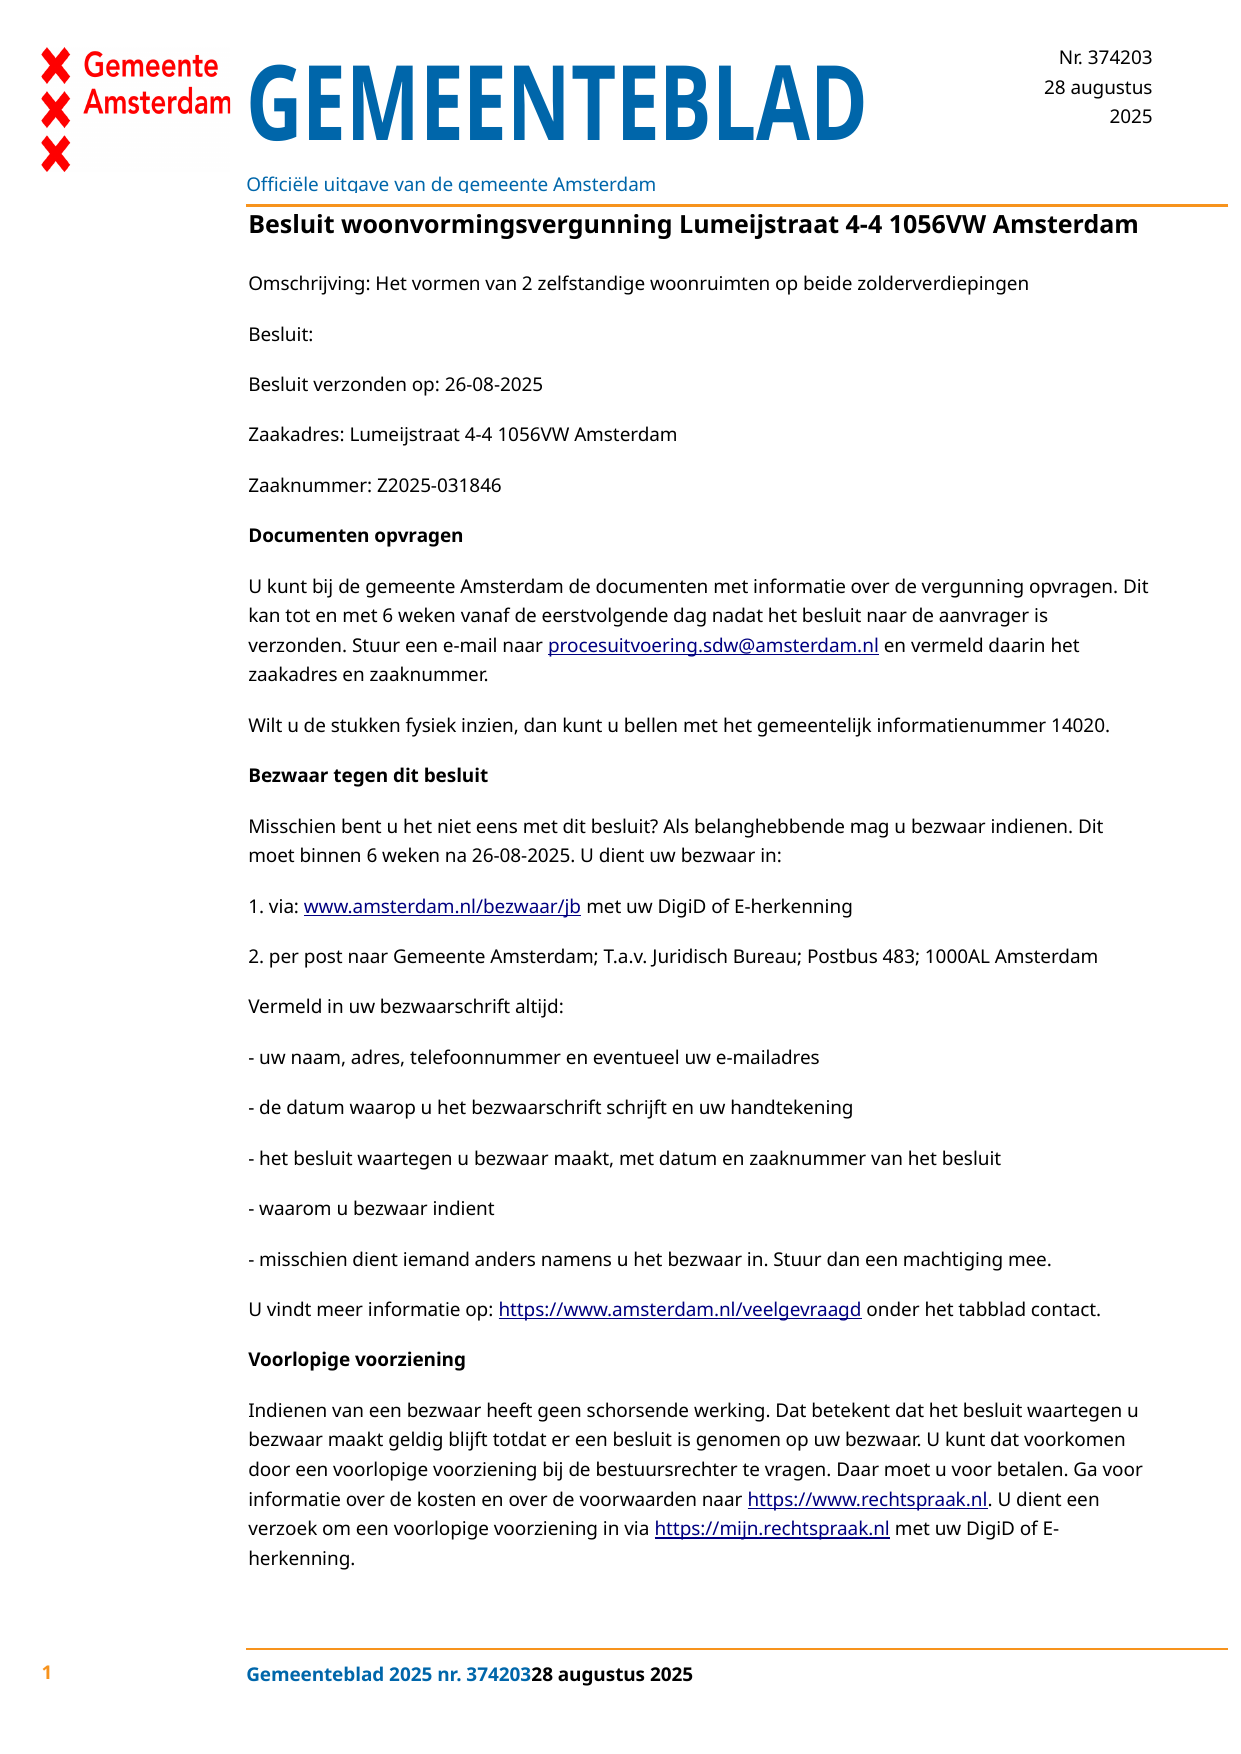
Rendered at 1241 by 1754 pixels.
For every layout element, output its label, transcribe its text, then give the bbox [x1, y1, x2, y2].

text - waarom u bezwaar indient [248, 1195, 1152, 1221]
text Documenten opvragen [248, 522, 1152, 548]
text U vindt meer informatie op: https://www.amsterdam.nl/veelgevraagd onder het tabblad contact. [248, 1296, 1152, 1322]
text Zaakadres: Lumeijstraat 4-4 1056VW Amsterdam [248, 422, 1152, 447]
text Wilt u de stukken fysiek inzien, dan kunt u bellen met het gemeentelijk informatienummer 14020. [248, 712, 1152, 738]
text 2. per post naar Gemeente Amsterdam; T.a.v. Juridisch Bureau; Postbus 483; 1000AL Amsterdam [248, 943, 1152, 969]
text Misschien bent u het niet eens met dit besluit? Als belanghebbende mag u bezwaar indienen. Dit moet binnen 6 weken na 26-08-2025. U dient uw bezwaar in: [248, 813, 1152, 868]
text Vermeld in uw bezwaarschrift altijd: [248, 994, 1152, 1019]
text Bezwaar tegen dit besluit [248, 762, 1152, 788]
text Zaaknummer: Z2025-031846 [248, 472, 1152, 498]
text Omschrijving: Het vormen van 2 zelfstandige woonruimten op beide zolderverdiepingen [248, 270, 1152, 296]
text 1. via: www.amsterdam.nl/bezwaar/jb met uw DigiD of E-herkenning [248, 893, 1152, 918]
text Voorlopige voorziening [248, 1347, 1152, 1372]
text U kunt bij de gemeente Amsterdam de documenten met informatie over de vergunning opvragen. Dit kan tot en met 6 weken vanaf de eerstvolgende dag nadat het besluit naar de aanvrager is verzonden. Stuur een e-mail naar procesuitvoering.sdw@amsterdam.nl en vermeld daarin het zaakadres en zaaknummer. [248, 573, 1152, 687]
text - het besluit waartegen u bezwaar maakt, met datum en zaaknummer van het besluit [248, 1145, 1152, 1171]
text Besluit verzonden op: 26-08-2025 [248, 371, 1152, 397]
text Besluit: [248, 321, 1152, 346]
picture [41, 47, 231, 172]
text Besluit woonvormingsvergunning Lumeijstraat 4-4 1056VW Amsterdam [248, 207, 1152, 241]
text Indienen van een bezwaar heeft geen schorsende werking. Dat betekent dat het besluit waartegen u bezwaar maakt geldig blijft totdat er een besluit is genomen op uw bezwaar. U kunt dat voorkomen door een voorlopige voorziening bij de bestuursrechter te vragen. Daar moet u voor betalen. Ga voor informatie over de kosten en over de voorwaarden naar https://www.rechtspraak.nl. U dient een verzoek om een voorlopige voorziening in via https://mijn.rechtspraak.nl met uw DigiD of E-herkenning. [248, 1397, 1152, 1571]
text - misschien dient iemand anders namens u het bezwaar in. Stuur dan een machtiging mee. [248, 1246, 1152, 1271]
text - uw naam, adres, telefoonnummer en eventueel uw e-mailadres [248, 1044, 1152, 1070]
text - de datum waarop u het bezwaarschrift schrijft en uw handtekening [248, 1094, 1152, 1120]
